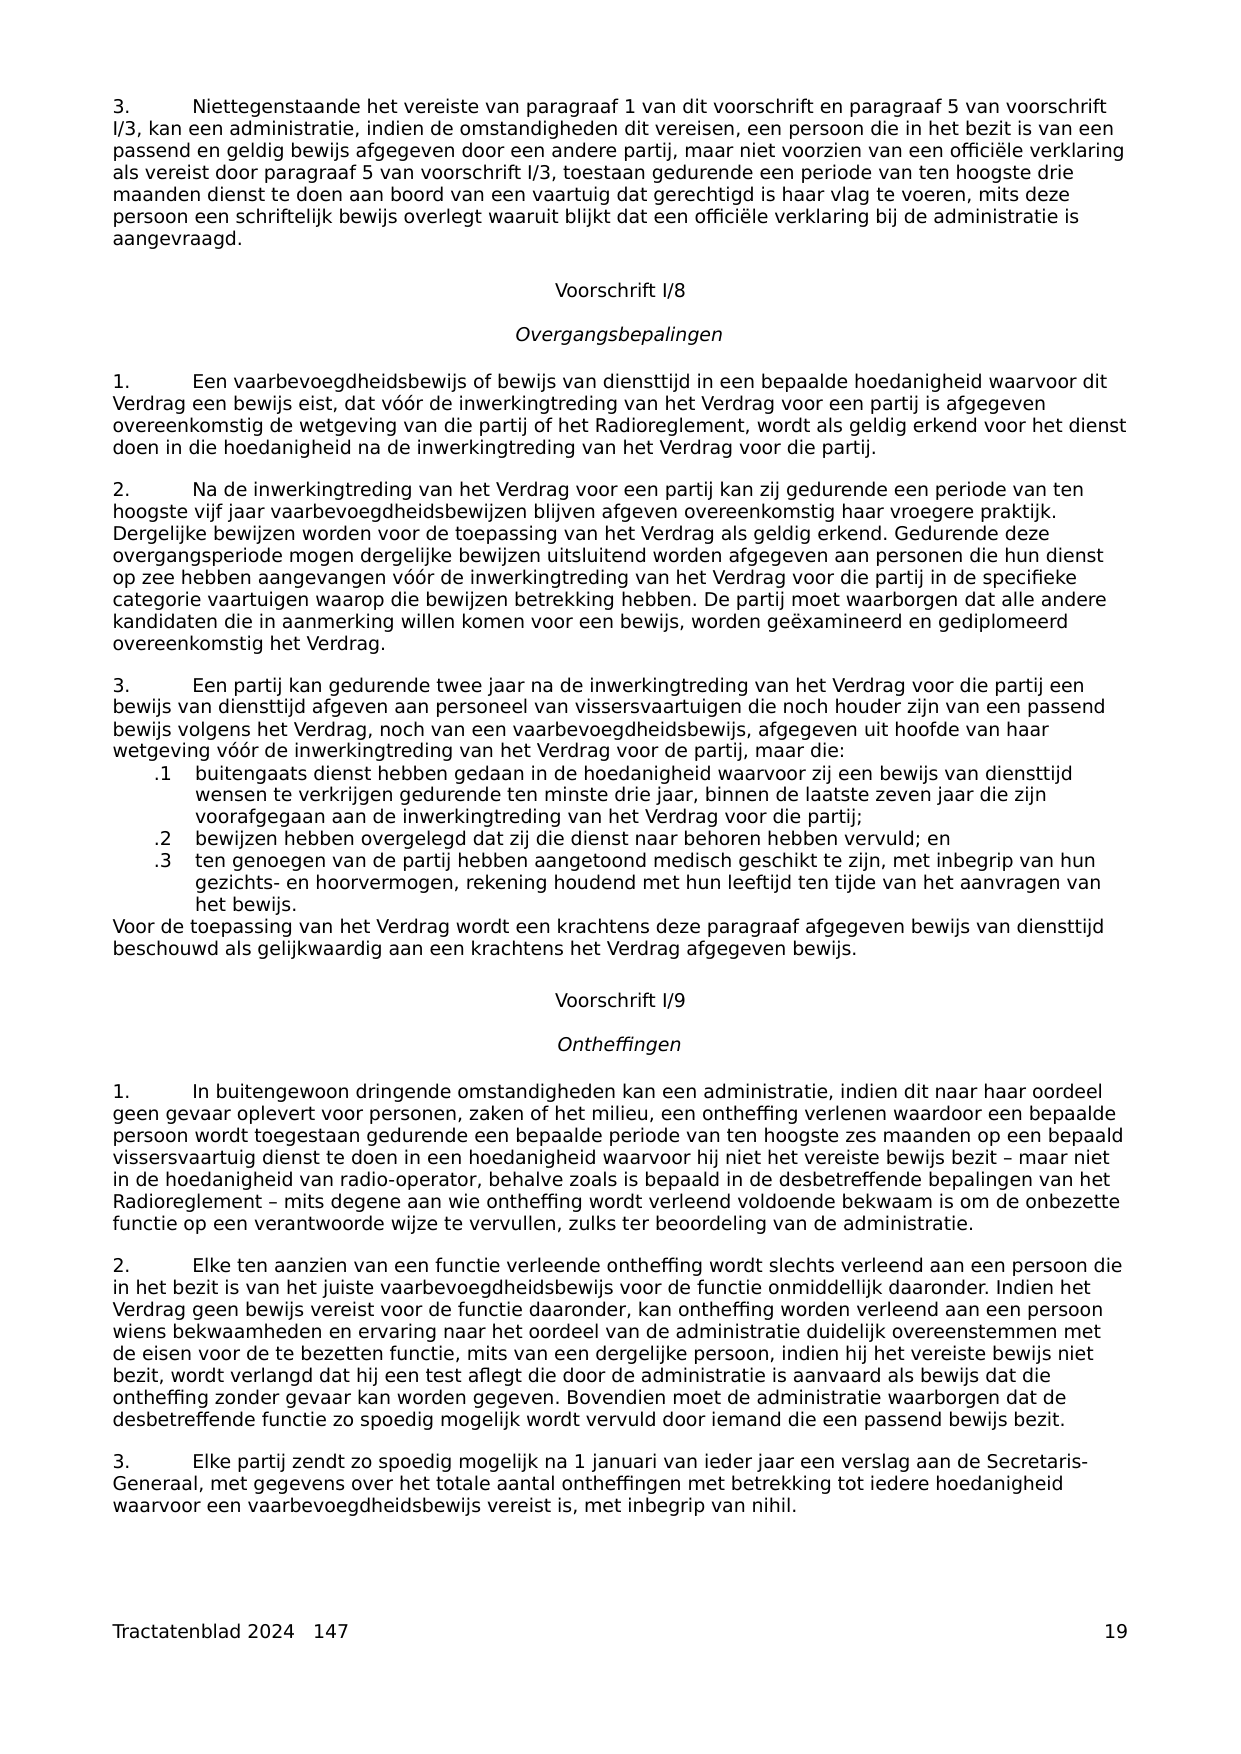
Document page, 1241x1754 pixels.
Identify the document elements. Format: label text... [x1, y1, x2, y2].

text 3. Een partij kan gedurende twee jaar na de inwerkingtreding van het Verdrag voor die partij een bewijs van diensttijd afgeven aan personeel van vissersvaartuigen die noch houder zijn van een passend bewijs volgens het Verdrag, noch van een vaarbevoegdheidsbewijs, afgegeven uit hoofde van haar wetgeving vóór de inwerkingtreding van het Verdrag voor de partij, maar die: [112, 674, 1128, 762]
text .2 bewijzen hebben overgelegd dat zij die dienst naar behoren hebben vervuld; en [153, 828, 1128, 850]
text 2. Na de inwerkingtreding van het Verdrag voor een partij kan zij gedurende een periode van ten hoogste vijf jaar vaarbevoegdheidsbewijzen blijven afgeven overeenkomstig haar vroegere praktijk. Dergelijke bewijzen worden voor de toepassing van het Verdrag als geldig erkend. Gedurende deze overgangsperiode mogen dergelijke bewijzen uitsluitend worden afgegeven aan personen die hun dienst op zee hebben aangevangen vóór de inwerkingtreding van het Verdrag voor die partij in de specifieke categorie vaartuigen waarop die bewijzen betrekking hebben. De partij moet waarborgen dat alle andere kandidaten die in aanmerking willen komen voor een bewijs, worden geëxamineerd en gediplomeerd overeenkomstig het Verdrag. [112, 479, 1128, 654]
subtitle Voorschrift I/8 Overgangsbepalingen [112, 280, 1128, 346]
text Voor de toepassing van het Verdrag wordt een krachtens deze paragraaf afgegeven bewijs van diensttijd beschouwd als gelijkwaardig aan een krachtens het Verdrag afgegeven bewijs. [112, 916, 1128, 960]
text 1. In buitengewoon dringende omstandigheden kan een administratie, indien dit naar haar oordeel geen gevaar oplevert voor personen, zaken of het milieu, een ontheffing verlenen waardoor een bepaalde persoon wordt toegestaan gedurende een bepaalde periode van ten hoogste zes maanden op een bepaald vissersvaartuig dienst te doen in een hoedanigheid waarvoor hij niet het vereiste bewijs bezit – maar niet in de hoedanigheid van radio-operator, behalve zoals is bepaald in de desbetreffende bepalingen van het Radioreglement – mits degene aan wie ontheffing wordt verleend voldoende bekwaam is om de onbezette functie op een verantwoorde wijze te vervullen, zulks ter beoordeling van de administratie. [112, 1081, 1128, 1235]
text .3 ten genoegen van de partij hebben aangetoond medisch geschikt te zijn, met inbegrip van hun gezichts- en hoorvermogen, rekening houdend met hun leeftijd ten tijde van het aanvragen van het bewijs. [153, 850, 1128, 916]
text 3. Niettegenstaande het vereiste van paragraaf 1 van dit voorschrift en paragraaf 5 van voorschrift I/3, kan een administratie, indien de omstandigheden dit vereisen, een persoon die in het bezit is van een passend en geldig bewijs afgegeven door een andere partij, maar niet voorzien van een officiële verklaring als vereist door paragraaf 5 van voorschrift I/3, toestaan gedurende een periode van ten hoogste drie maanden dienst te doen aan boord van een vaartuig dat gerechtigd is haar vlag te voeren, mits deze persoon een schriftelijk bewijs overlegt waaruit blijkt dat een officiële verklaring bij de administratie is aangevraagd. [112, 96, 1128, 250]
text 1. Een vaarbevoegdheidsbewijs of bewijs van diensttijd in een bepaalde hoedanigheid waarvoor dit Verdrag een bewijs eist, dat vóór de inwerkingtreding van het Verdrag voor een partij is afgegeven overeenkomstig de wetgeving van die partij of het Radioreglement, wordt als geldig erkend voor het dienst doen in die hoedanigheid na de inwerkingtreding van het Verdrag voor die partij. [112, 371, 1128, 459]
text .1 buitengaats dienst hebben gedaan in de hoedanigheid waarvoor zij een bewijs van diensttijd wensen te verkrijgen gedurende ten minste drie jaar, binnen de laatste zeven jaar die zijn voorafgegaan aan de inwerkingtreding van het Verdrag voor die partij; [153, 762, 1128, 828]
subtitle Voorschrift I/9 Ontheffingen [112, 990, 1128, 1056]
text 2. Elke ten aanzien van een functie verleende ontheffing wordt slechts verleend aan een persoon die in het bezit is van het juiste vaarbevoegdheidsbewijs voor de functie onmiddellijk daaronder. Indien het Verdrag geen bewijs vereist voor de functie daaronder, kan ontheffing worden verleend aan een persoon wiens bekwaamheden en ervaring naar het oordeel van de administratie duidelijk overeenstemmen met de eisen voor de te bezetten functie, mits van een dergelijke persoon, indien hij het vereiste bewijs niet bezit, wordt verlangd dat hij een test aflegt die door de administratie is aanvaard als bewijs dat die ontheffing zonder gevaar kan worden gegeven. Bovendien moet de administratie waarborgen dat de desbetreffende functie zo spoedig mogelijk wordt vervuld door iemand die een passend bewijs bezit. [112, 1255, 1128, 1431]
text 3. Elke partij zendt zo spoedig mogelijk na 1 januari van ieder jaar een verslag aan de Secretaris-Generaal, met gegevens over het totale aantal ontheffingen met betrekking tot iedere hoedanigheid waarvoor een vaarbevoegdheidsbewijs vereist is, met inbegrip van nihil. [112, 1451, 1128, 1517]
